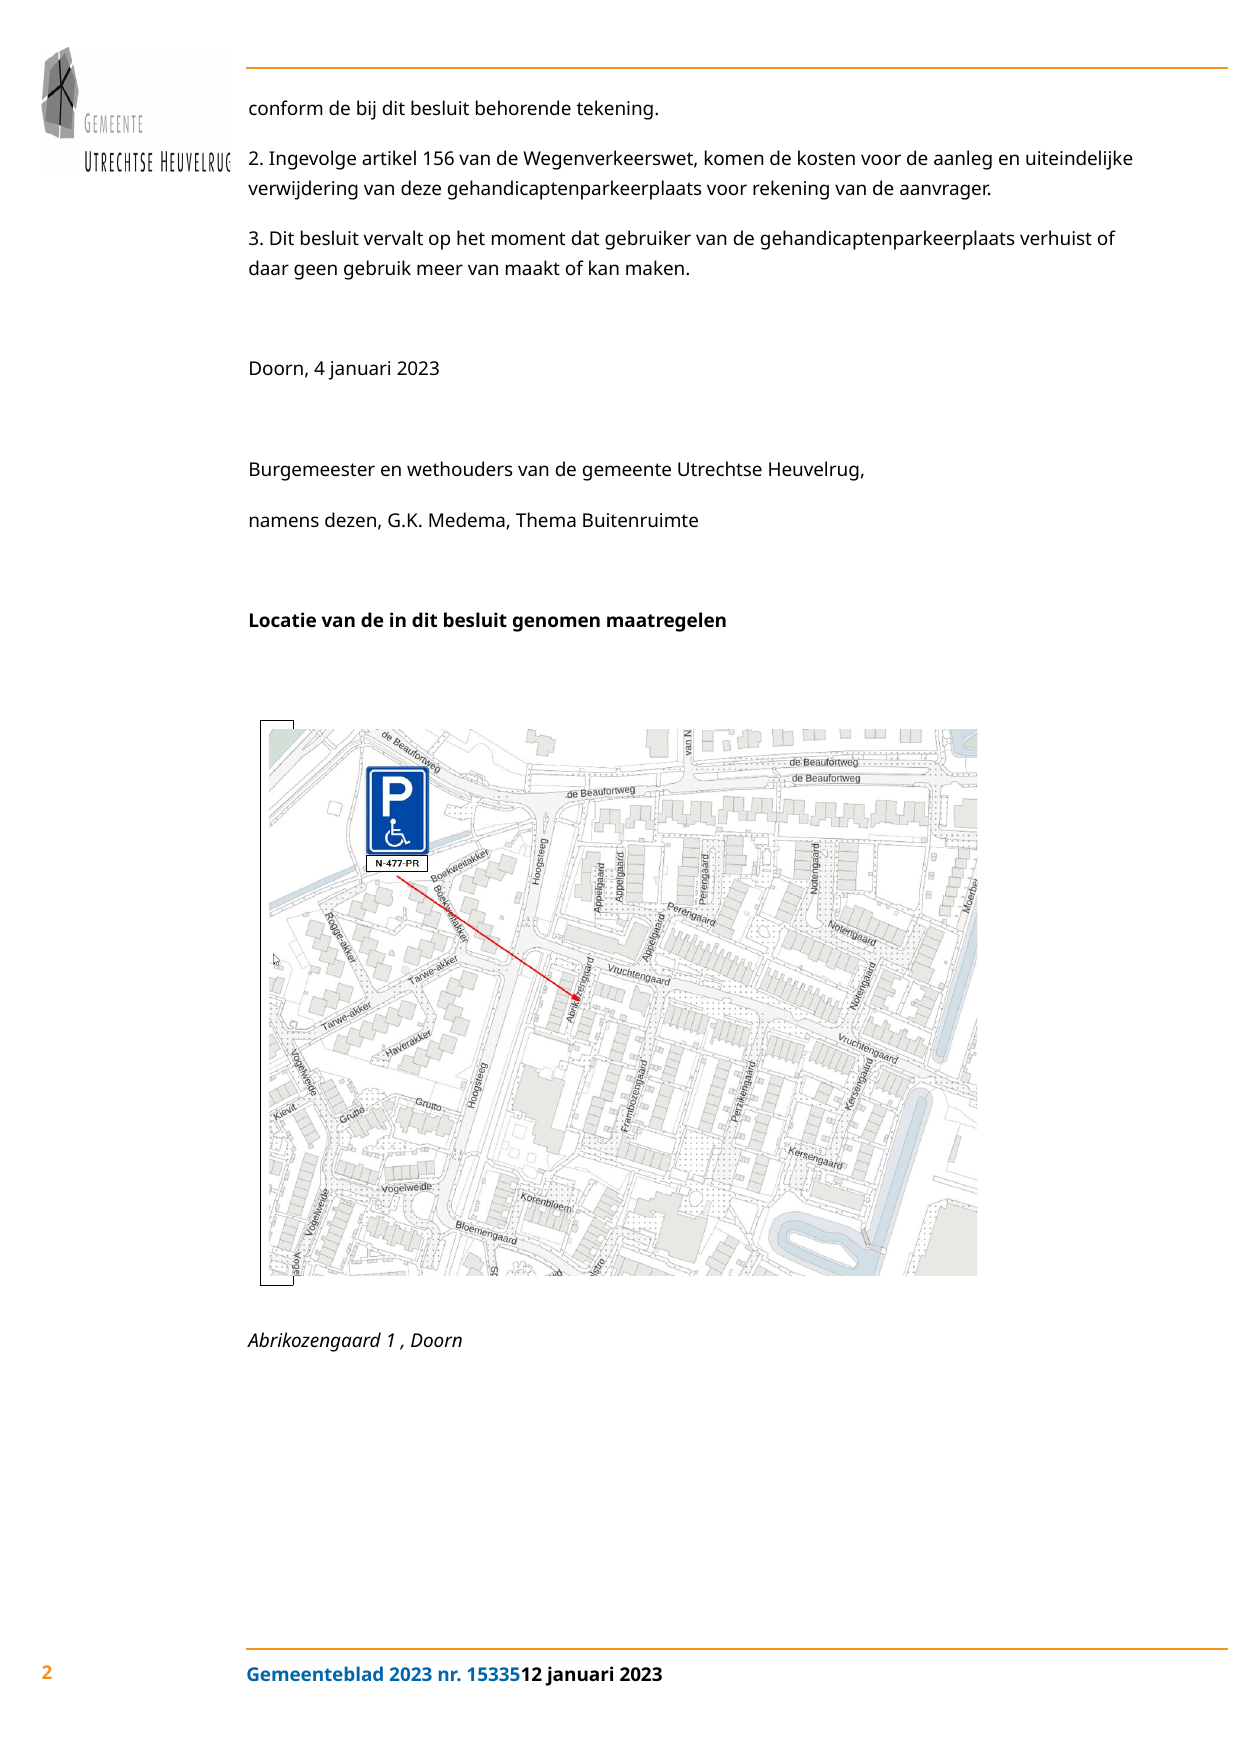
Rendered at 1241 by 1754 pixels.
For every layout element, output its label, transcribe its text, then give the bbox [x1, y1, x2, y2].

text Doorn, 4 januari 2023 [248, 356, 1152, 381]
picture [41, 47, 231, 172]
text 2. Ingevolge artikel 156 van de Wegenverkeerswet, komen de kosten voor de aanleg en uiteindelijke verwijdering van deze gehandicaptenparkeerplaats voor rekening van de aanvrager. [248, 145, 1152, 201]
text conform de bij dit besluit behorende tekening. [248, 95, 1152, 121]
text 3. Dit besluit vervalt op het moment dat gebruiker van de gehandicaptenparkeerplaats verhuist of daar geen gebruik meer van maakt of kan maken. [248, 225, 1152, 281]
picture [268, 729, 978, 1276]
text Burgemeester en wethouders van de gemeente Utrechtse Heuvelrug, [248, 456, 1152, 482]
text Abrikozengaard 1 , Doorn [248, 1327, 1152, 1352]
text Locatie van de in dit besluit genomen maatregelen [248, 608, 1152, 633]
text namens dezen, G.K. Medema, Thema Buitenruimte [248, 507, 1152, 533]
